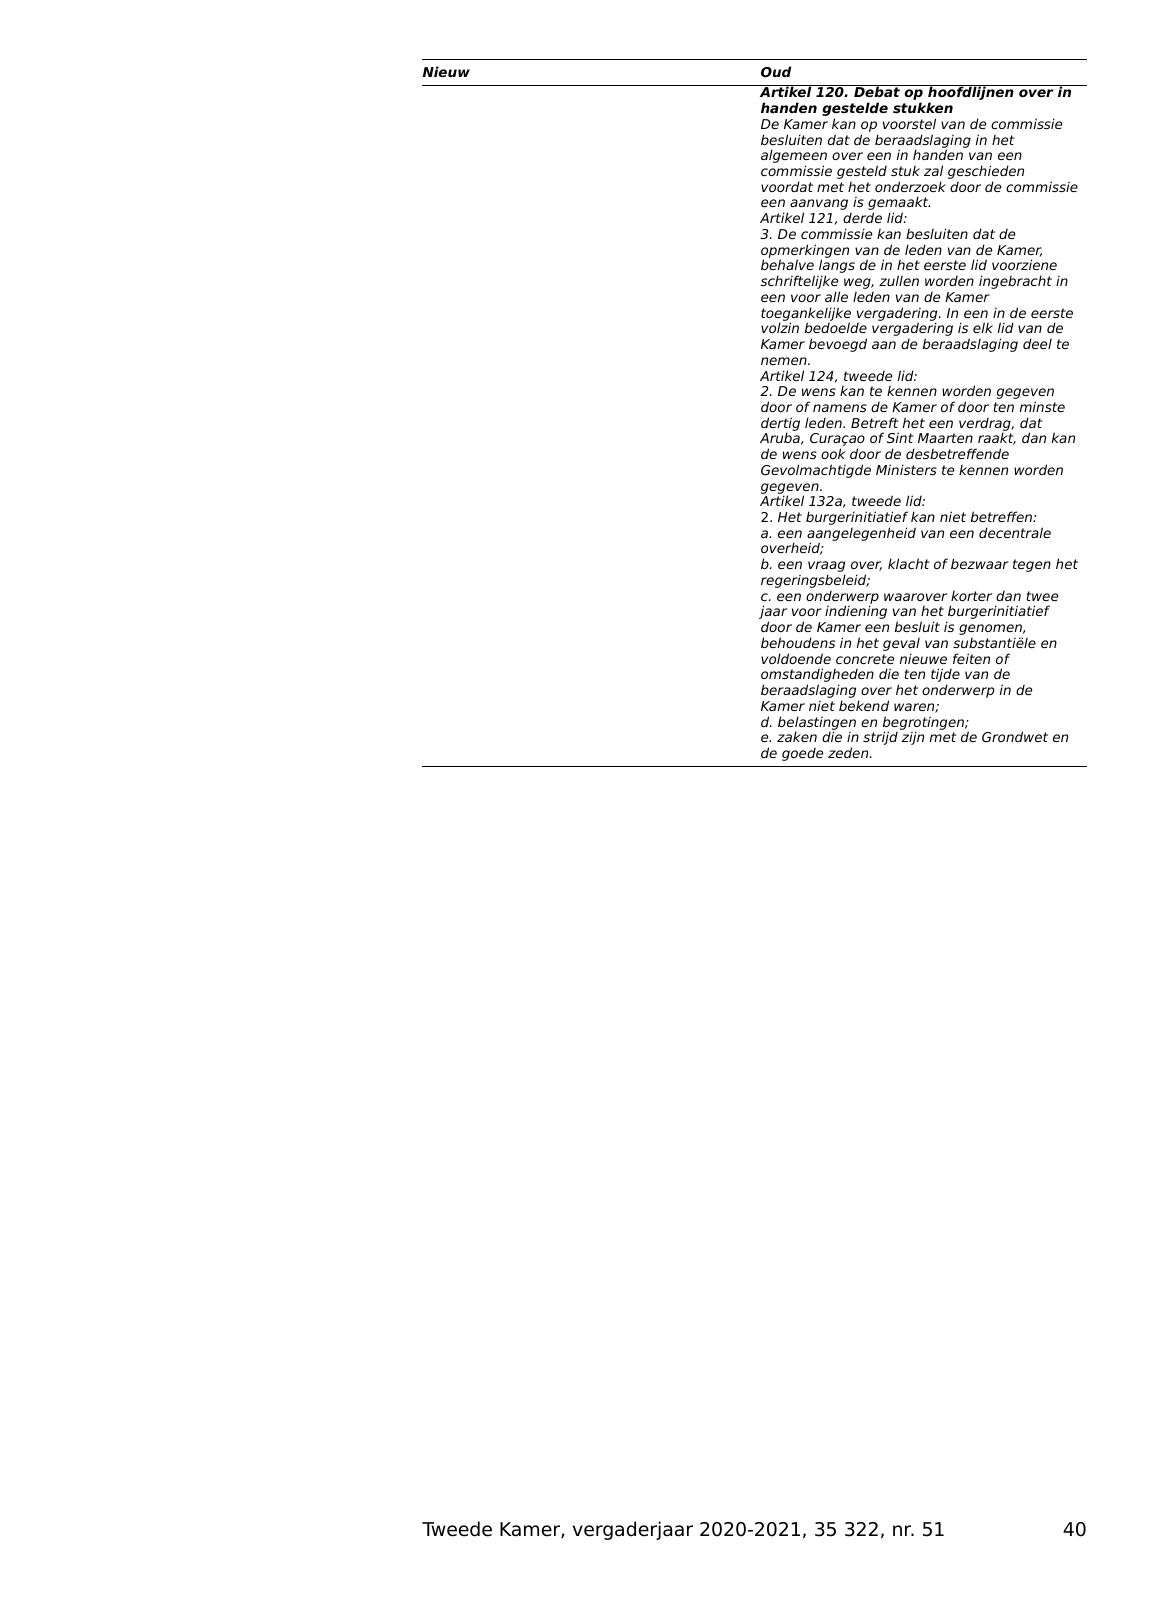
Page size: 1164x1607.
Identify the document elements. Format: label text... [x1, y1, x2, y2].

table_cell [422, 86, 754, 494]
table_header Oud [754, 60, 1087, 85]
table_cell [422, 494, 754, 766]
table_cell Artikel 120. Debat op hoofdlijnen over in handen gestelde stukken De Kamer kan op voorstel van de commissie besluiten dat de beraadslaging in het algemeen over een in handen van een commissie gesteld stuk zal geschieden voordat met het onderzoek door de commissie een aanvang is gemaakt. Artikel 121, derde lid: 3. De commissie kan besluiten dat de opmerkingen van de leden van de Kamer, behalve langs de in het eerste lid voorziene schriftelijke weg, zullen worden ingebracht in een voor alle leden van de Kamer toegankelijke vergadering. In een in de eerste volzin bedoelde vergadering is elk lid van de Kamer bevoegd aan de beraadslaging deel te nemen. Artikel 124, tweede lid: 2. De wens kan te kennen worden gegeven door of namens de Kamer of door ten minste dertig leden. Betreft het een verdrag, dat Aruba, Curaçao of Sint Maarten raakt, dan kan de wens ook door de desbetreffende Gevolmachtigde Ministers te kennen worden gegeven. [754, 86, 1087, 494]
table_cell Artikel 132a, tweede lid: 2. Het burgerinitiatief kan niet betreffen: a. een aangelegenheid van een decentrale overheid; b. een vraag over, klacht of bezwaar tegen het regeringsbeleid; c. een onderwerp waarover korter dan twee jaar voor indiening van het burgerinitiatief door de Kamer een besluit is genomen, behoudens in het geval van substantiële en voldoende concrete nieuwe feiten of omstandigheden die ten tijde van de beraadslaging over het onderwerp in de Kamer niet bekend waren; d. belastingen en begrotingen; e. zaken die in strijd zijn met de Grondwet en de goede zeden. [754, 494, 1087, 766]
table_header Nieuw [422, 60, 754, 85]
